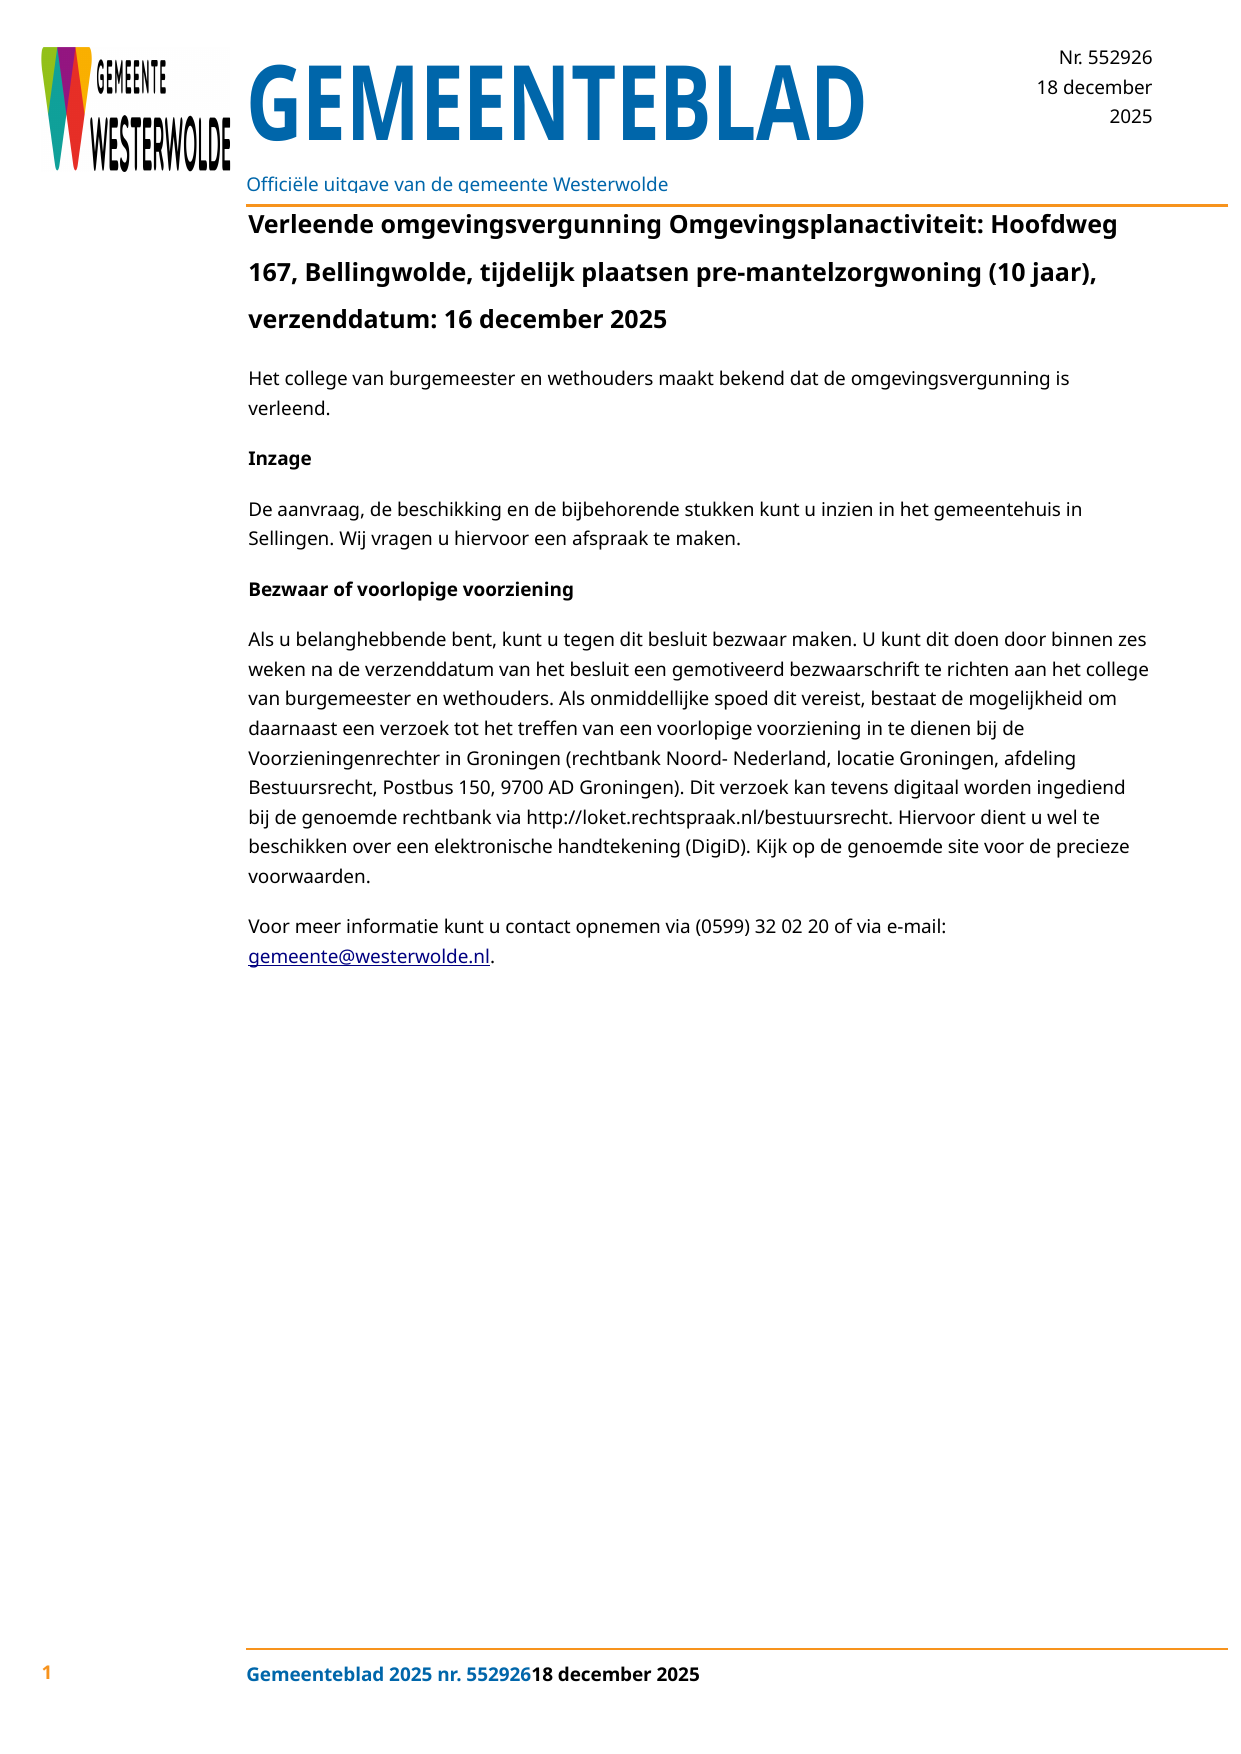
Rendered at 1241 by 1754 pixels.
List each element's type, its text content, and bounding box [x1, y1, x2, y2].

text Voor meer informatie kunt u contact opnemen via (0599) 32 02 20 of via e-mail: gemeente@westerwolde.nl. [248, 913, 1152, 969]
picture [41, 47, 231, 172]
text Als u belanghebbende bent, kunt u tegen dit besluit bezwaar maken. U kunt dit doen door binnen zes weken na de verzenddatum van het besluit een gemotiveerd bezwaarschrift te richten aan het college van burgemeester en wethouders. Als onmiddellijke spoed dit vereist, bestaat de mogelijkheid om daarnaast een verzoek tot het treffen van een voorlopige voorziening in te dienen bij de Voorzieningenrechter in Groningen (rechtbank Noord- Nederland, locatie Groningen, afdeling Bestuursrecht, Postbus 150, 9700 AD Groningen). Dit verzoek kan tevens digitaal worden ingediend bij de genoemde rechtbank via http://loket.rechtspraak.nl/bestuursrecht. Hiervoor dient u wel te beschikken over een elektronische handtekening (DigiD). Kijk op de genoemde site voor de precieze voorwaarden. [248, 626, 1152, 889]
text Bezwaar of voorlopige voorziening [248, 576, 1152, 602]
text Verleende omgevingsvergunning Omgevingsplanactiviteit: Hoofdweg 167, Bellingwolde, tijdelijk plaatsen pre-mantelzorgwoning (10 jaar), verzenddatum: 16 december 2025 [248, 207, 1152, 336]
text De aanvraag, de beschikking en de bijbehorende stukken kunt u inzien in het gemeentehuis in Sellingen. Wij vragen u hiervoor een afspraak te maken. [248, 496, 1152, 551]
text Het college van burgemeester en wethouders maakt bekend dat de omgevingsvergunning is verleend. [248, 366, 1152, 421]
text Inzage [248, 446, 1152, 471]
